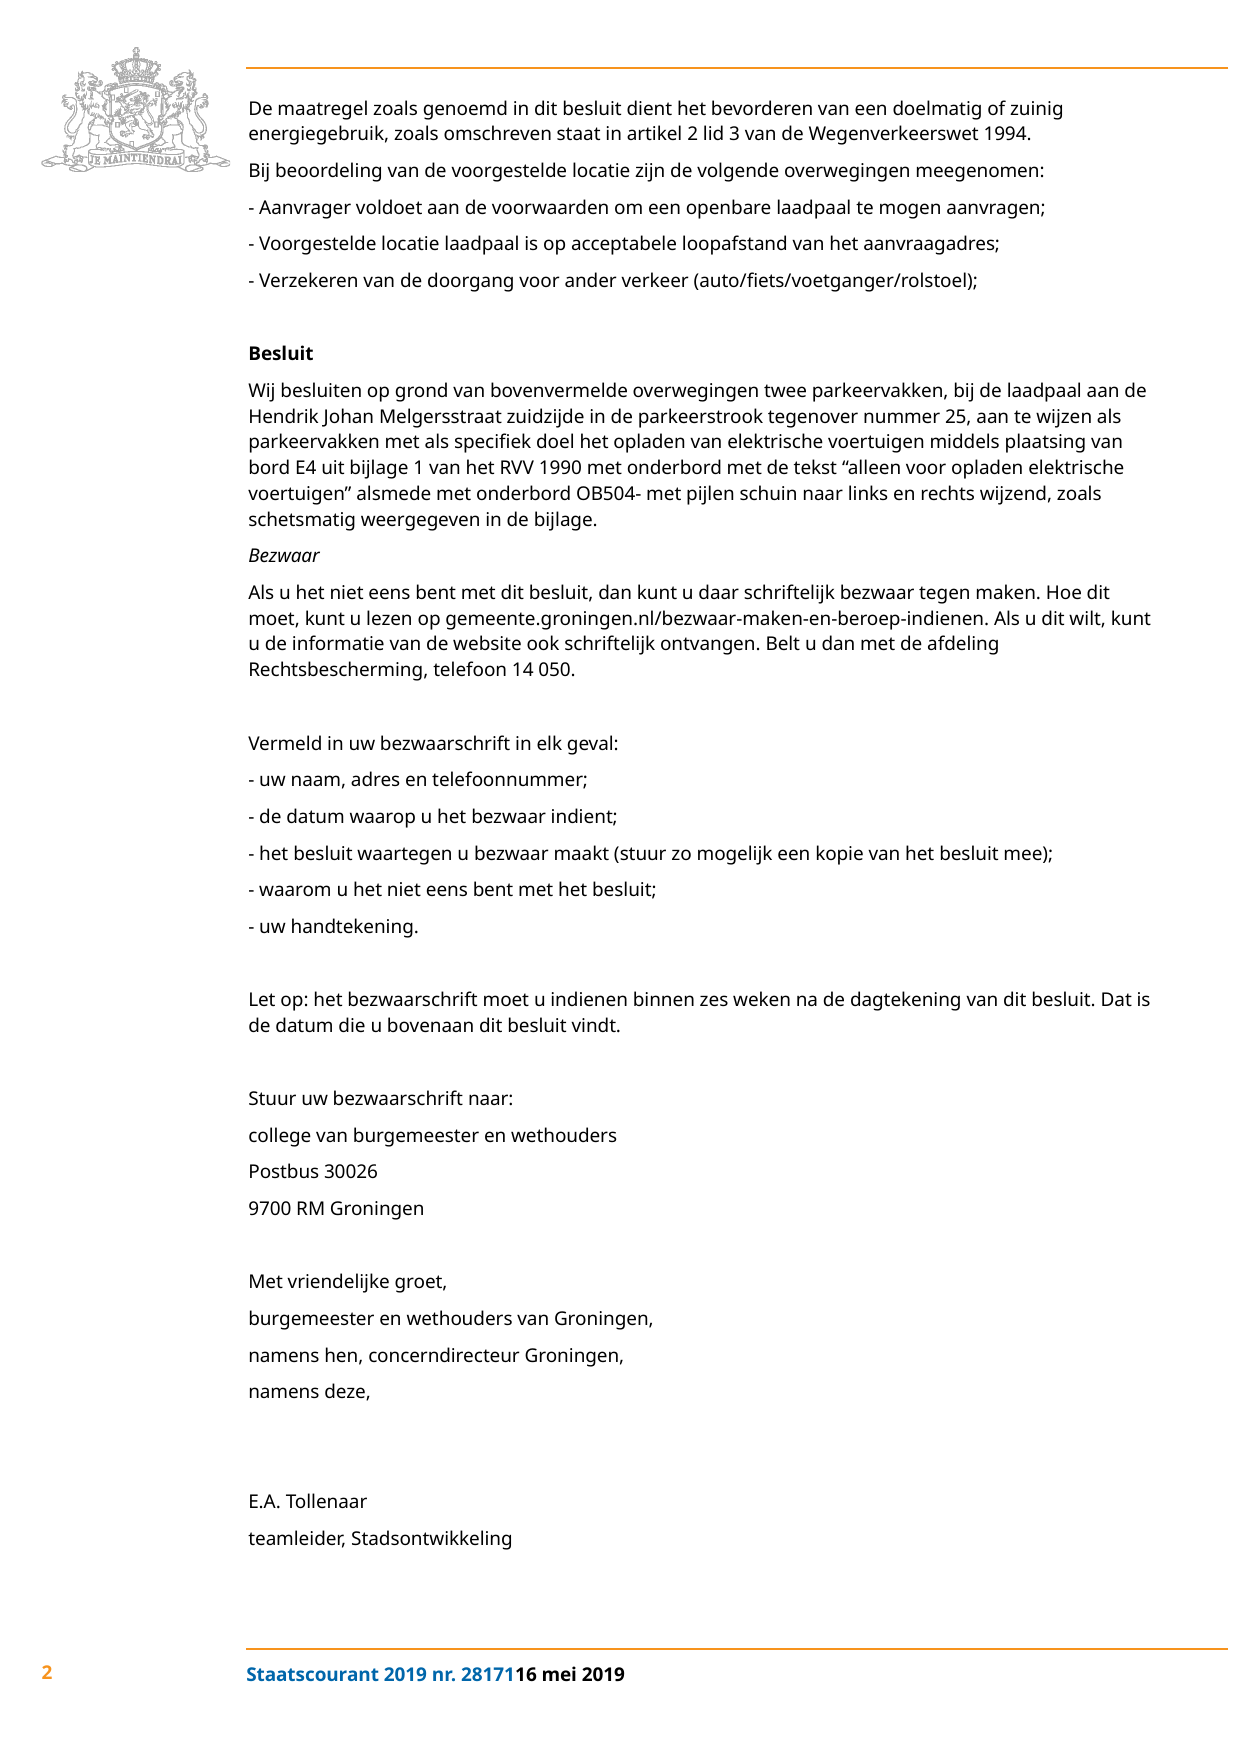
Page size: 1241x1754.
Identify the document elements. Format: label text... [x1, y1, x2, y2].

text Stuur uw bezwaarschrift naar: [248, 1085, 1152, 1111]
text Vermeld in uw bezwaarschrift in elk geval: [248, 730, 1152, 755]
text E.A. Tollenaar [248, 1489, 1152, 1514]
text - uw handtekening. [248, 913, 1152, 939]
text teamleider, Stadsontwikkeling [248, 1525, 1152, 1551]
text - het besluit waartegen u bezwaar maakt (stuur zo mogelijk een kopie van het besluit mee); [248, 840, 1152, 865]
text Met vriendelijke groet, [248, 1269, 1152, 1294]
text Bezwaar [248, 542, 1152, 568]
text namens deze, [248, 1379, 1152, 1404]
text Let op: het bezwaarschrift moet u indienen binnen zes weken na de dagtekening van dit besluit. Dat is de datum die u bovenaan dit besluit vindt. [248, 986, 1152, 1038]
text burgemeester en wethouders van Groningen, [248, 1305, 1152, 1331]
text De maatregel zoals genoemd in dit besluit dient het bevorderen van een doelmatig of zuinig energiegebruik, zoals omschreven staat in artikel 2 lid 3 van de Wegenverkeerswet 1994. [248, 95, 1152, 146]
text - uw naam, adres en telefoonnummer; [248, 766, 1152, 792]
text Besluit [248, 341, 1152, 366]
text Als u het niet eens bent met dit besluit, dan kunt u daar schriftelijk bezwaar tegen maken. Hoe dit moet, kunt u lezen op gemeente.groningen.nl/bezwaar-maken-en-beroep-indienen. Als u dit wilt, kunt u de informatie van de website ook schriftelijk ontvangen. Belt u dan met de afdeling Rechtsbescherming, telefoon 14 050. [248, 579, 1152, 682]
text - Voorgestelde locatie laadpaal is op acceptabele loopafstand van het aanvraagadres; [248, 231, 1152, 256]
text college van burgemeester en wethouders [248, 1122, 1152, 1148]
text 9700 RM Groningen [248, 1195, 1152, 1221]
picture [41, 47, 231, 172]
text namens hen, concerndirecteur Groningen, [248, 1342, 1152, 1368]
text - de datum waarop u het bezwaar indient; [248, 803, 1152, 829]
text Postbus 30026 [248, 1159, 1152, 1184]
text - Verzekeren van de doorgang voor ander verkeer (auto/fiets/voetganger/rolstoel); [248, 267, 1152, 293]
text Wij besluiten op grond van bovenvermelde overwegingen twee parkeervakken, bij de laadpaal aan de Hendrik Johan Melgersstraat zuidzijde in de parkeerstrook tegenover nummer 25, aan te wijzen als parkeervakken met als specifiek doel het opladen van elektrische voertuigen middels plaatsing van bord E4 uit bijlage 1 van het RVV 1990 met onderbord met de tekst “alleen voor opladen elektrische voertuigen” alsmede met onderbord OB504- met pijlen schuin naar links en rechts wijzend, zoals schetsmatig weergegeven in de bijlage. [248, 377, 1152, 532]
text - Aanvrager voldoet aan de voorwaarden om een openbare laadpaal te mogen aanvragen; [248, 194, 1152, 219]
text Bij beoordeling van de voorgestelde locatie zijn de volgende overwegingen meegenomen: [248, 157, 1152, 183]
text - waarom u het niet eens bent met het besluit; [248, 876, 1152, 902]
